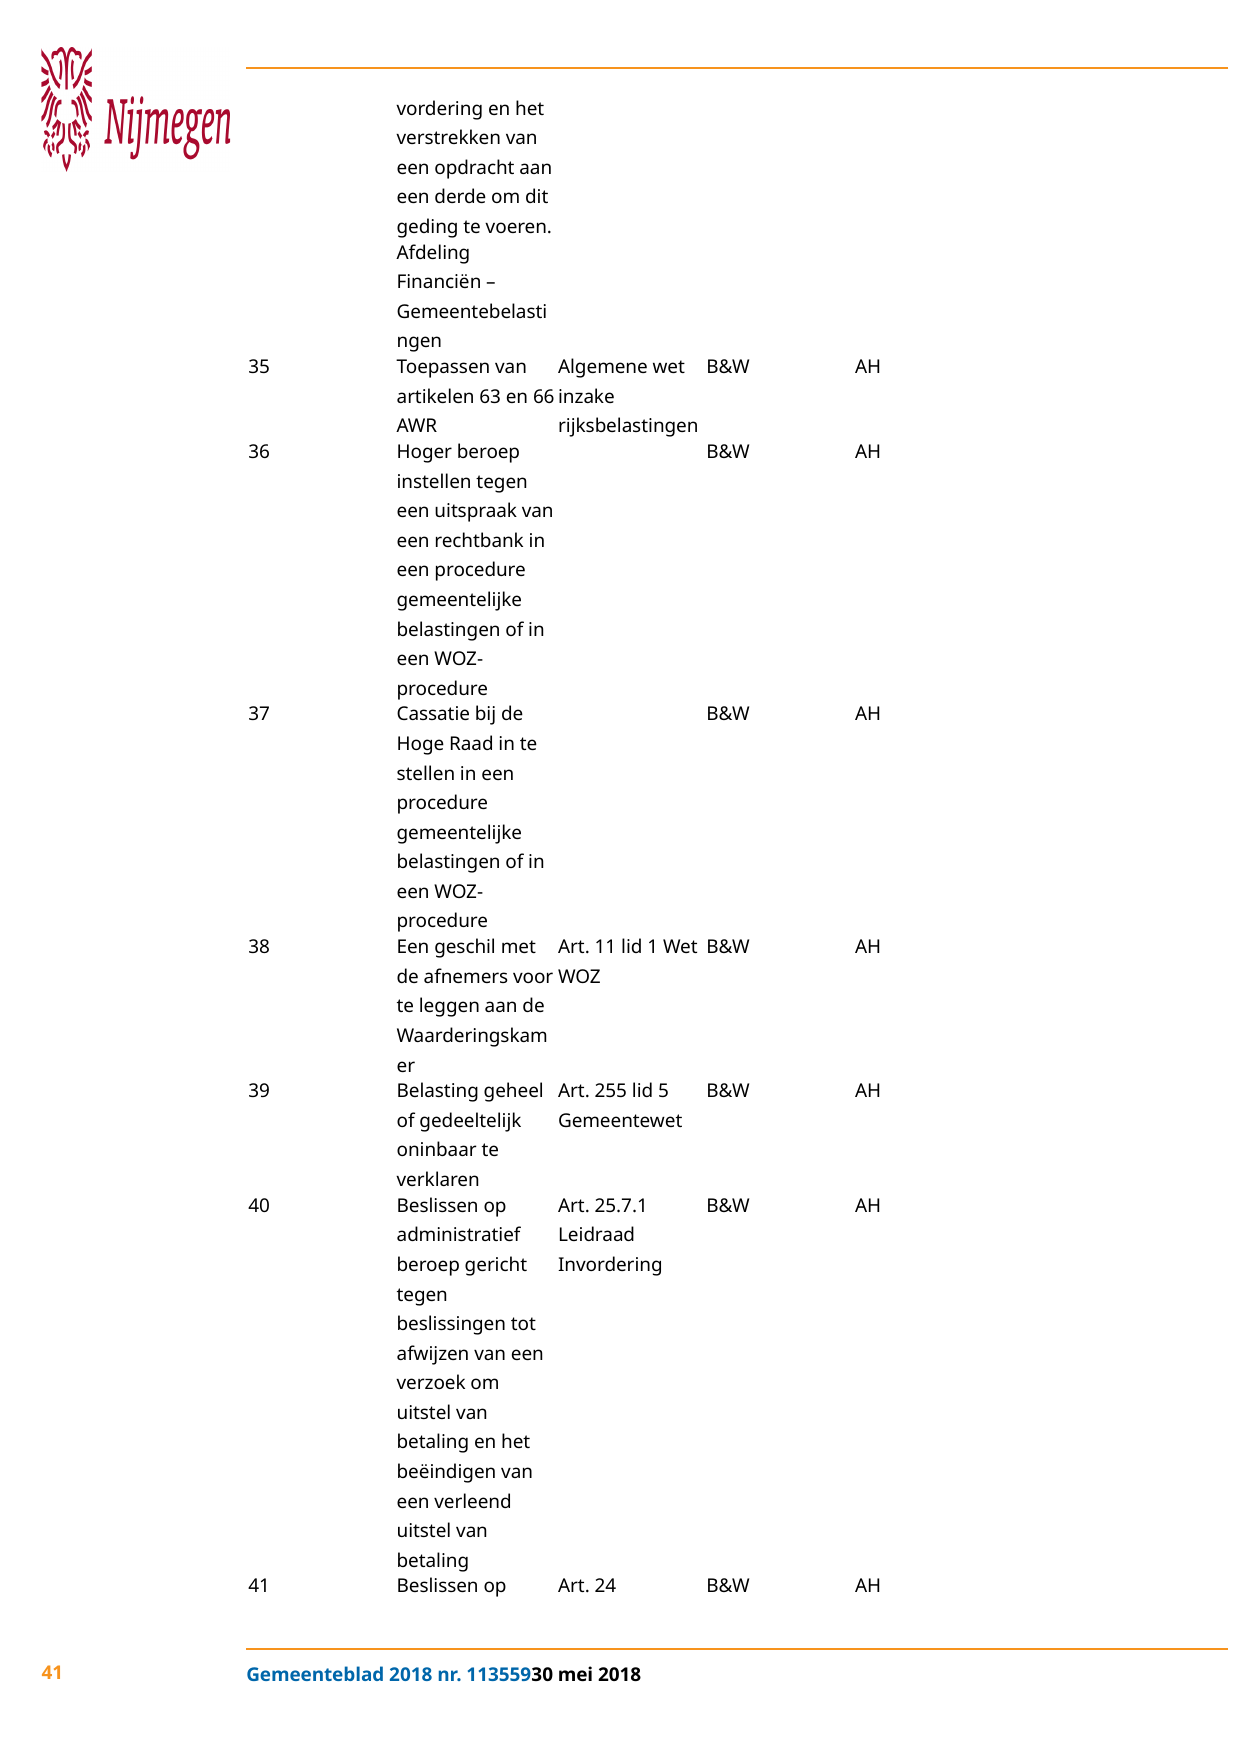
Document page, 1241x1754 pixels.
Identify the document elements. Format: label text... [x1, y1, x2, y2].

table_cell Art. 255 lid 5 Gemeentewet [558, 1078, 706, 1192]
table_cell AH [855, 1573, 1003, 1598]
table_cell 37 [248, 701, 396, 933]
table_cell Art. 25.7.1 Leidraad Invordering [558, 1192, 706, 1573]
table_cell AH [855, 1192, 1003, 1573]
table_cell [1003, 1192, 1152, 1573]
table_cell Hoger beroep instellen tegen een uitspraak van een rechtbank in een procedure gemeentelijke belastingen of in een WOZ-procedure [396, 438, 558, 701]
table_cell 41 [248, 1573, 396, 1598]
table_cell AH [855, 934, 1003, 1077]
table_cell [1003, 934, 1152, 1077]
table_cell [706, 95, 855, 239]
table_cell Toepassen van artikelen 63 en 66 AWR [396, 353, 558, 438]
picture [41, 47, 231, 172]
table_cell [1003, 438, 1152, 701]
table_cell [248, 239, 396, 353]
table_cell B&W [706, 353, 855, 438]
table_cell [1003, 239, 1152, 353]
table_cell Beslissen op administratief beroep gericht tegen beslissingen tot afwijzen van een verzoek om uitstel van betaling en het beëindigen van een verleend uitstel van betaling [396, 1192, 558, 1573]
table_cell Belasting geheel of gedeeltelijk oninbaar te verklaren [396, 1078, 558, 1192]
table_cell 40 [248, 1192, 396, 1573]
table_cell AH [855, 701, 1003, 933]
table_cell B&W [706, 934, 855, 1077]
table_cell B&W [706, 438, 855, 701]
table_cell [1003, 95, 1152, 239]
table_cell Cassatie bij de Hoge Raad in te stellen in een procedure gemeentelijke belastingen of in een WOZ-procedure [396, 701, 558, 933]
table_cell [1003, 1573, 1152, 1598]
table_cell [558, 438, 706, 701]
table_cell [558, 95, 706, 239]
table_cell Afdeling Financiën – Gemeentebelastingen [396, 239, 558, 353]
table_cell [855, 95, 1003, 239]
table_cell AH [855, 353, 1003, 438]
table_cell Art. 24 [558, 1573, 706, 1598]
table_cell B&W [706, 701, 855, 933]
table_cell B&W [706, 1573, 855, 1598]
table_cell AH [855, 438, 1003, 701]
table_cell 38 [248, 934, 396, 1077]
table_cell [706, 239, 855, 353]
table_cell Art. 11 lid 1 Wet WOZ [558, 934, 706, 1077]
table_cell 35 [248, 353, 396, 438]
table_cell Beslissen op [396, 1573, 558, 1598]
table_cell [558, 239, 706, 353]
table_cell [248, 95, 396, 239]
table_cell 36 [248, 438, 396, 701]
table_cell vordering en het verstrekken van een opdracht aan een derde om dit geding te voeren. [396, 95, 558, 239]
table_cell 39 [248, 1078, 396, 1192]
table_cell AH [855, 1078, 1003, 1192]
table_cell [558, 701, 706, 933]
table_cell [855, 239, 1003, 353]
table_cell [1003, 353, 1152, 438]
table_cell B&W [706, 1078, 855, 1192]
table_cell Een geschil met de afnemers voor te leggen aan de Waarderingskamer [396, 934, 558, 1077]
table_cell Algemene wet inzake rijksbelastingen [558, 353, 706, 438]
table_cell [1003, 701, 1152, 933]
table_cell [1003, 1078, 1152, 1192]
table_cell B&W [706, 1192, 855, 1573]
